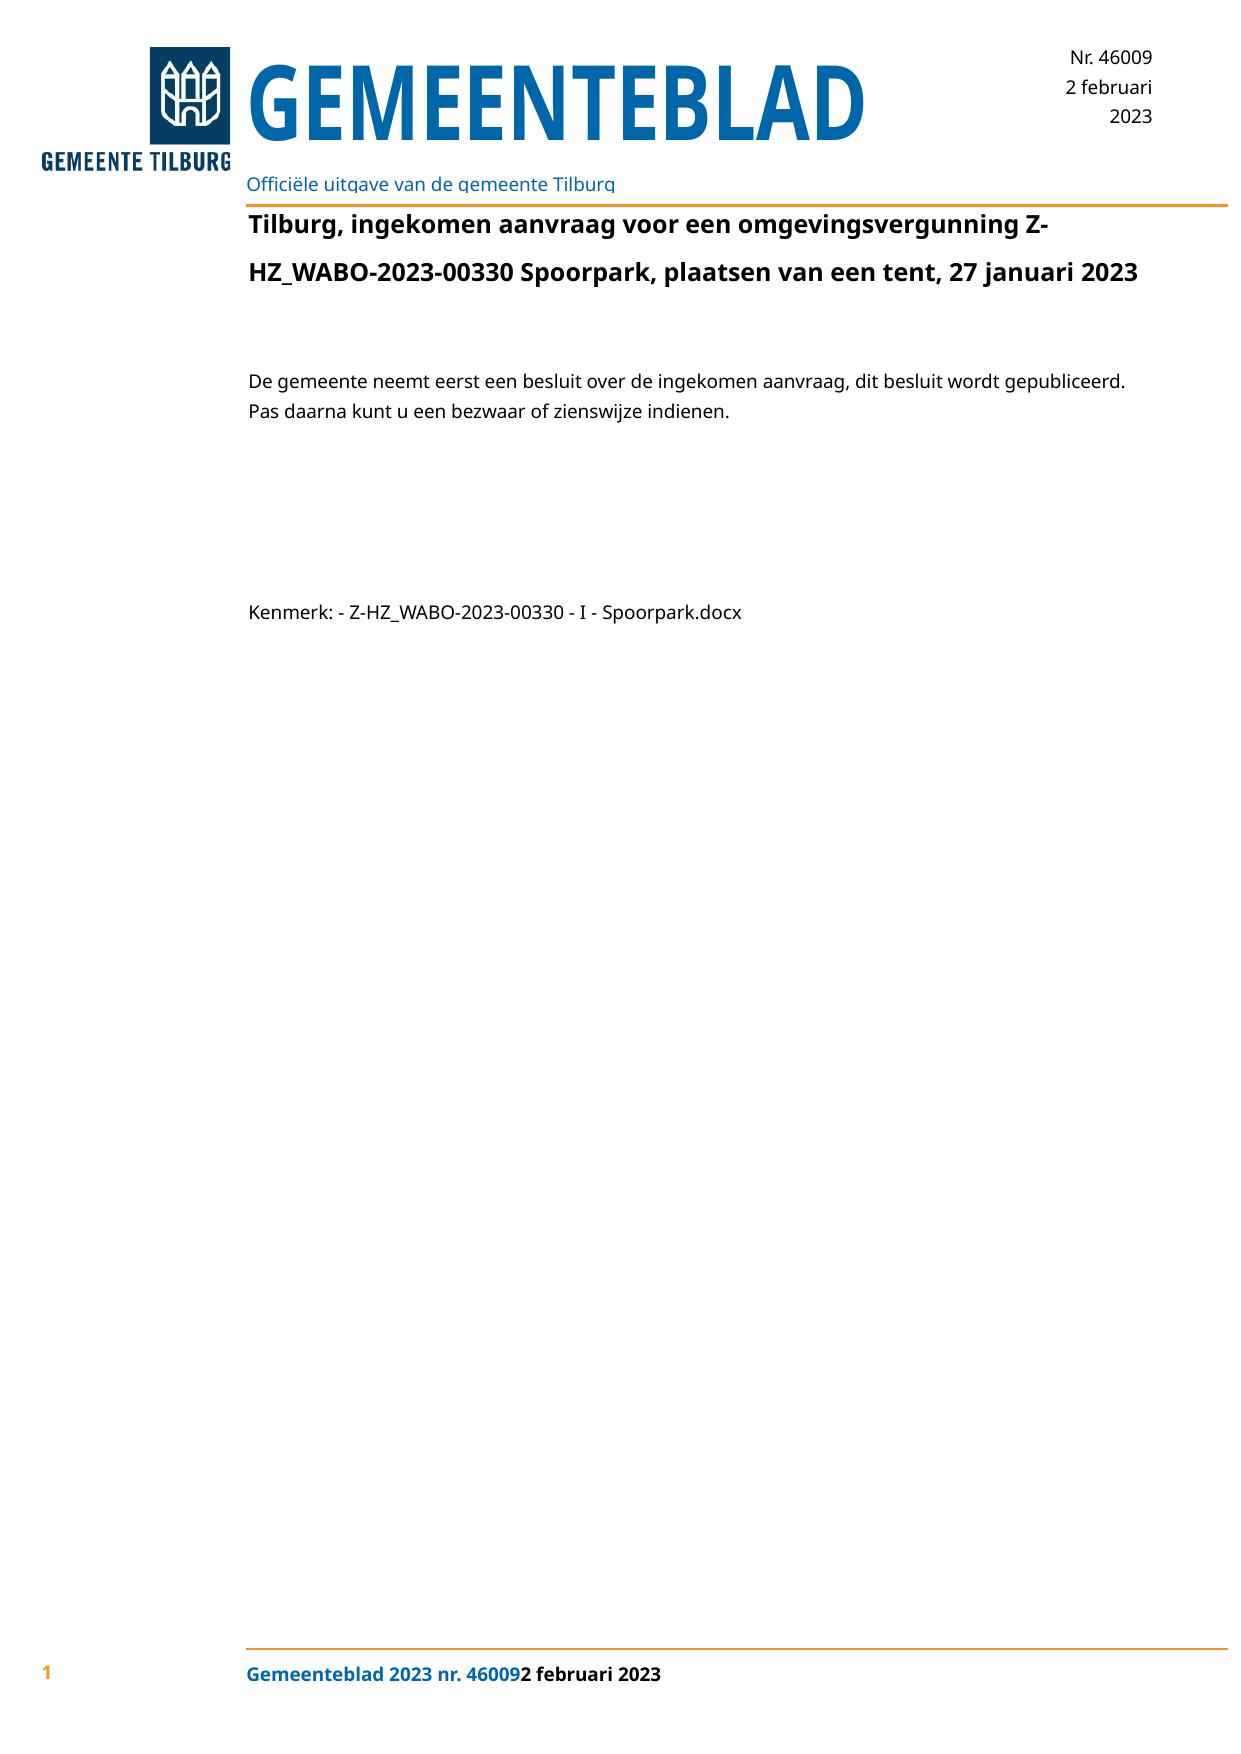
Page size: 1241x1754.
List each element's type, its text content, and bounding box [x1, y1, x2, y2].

picture [41, 47, 231, 172]
text Tilburg, ingekomen aanvraag voor een omgevingsvergunning Z-HZ_WABO-2023-00330 Spoorpark, plaatsen van een tent, 27 januari 2023 [248, 207, 1152, 288]
text De gemeente neemt eerst een besluit over de ingekomen aanvraag, dit besluit wordt gepubliceerd. Pas daarna kunt u een bezwaar of zienswijze indienen. [248, 368, 1152, 424]
text Kenmerk: - Z-HZ_WABO-2023-00330 - I - Spoorpark.docx [248, 599, 1152, 625]
